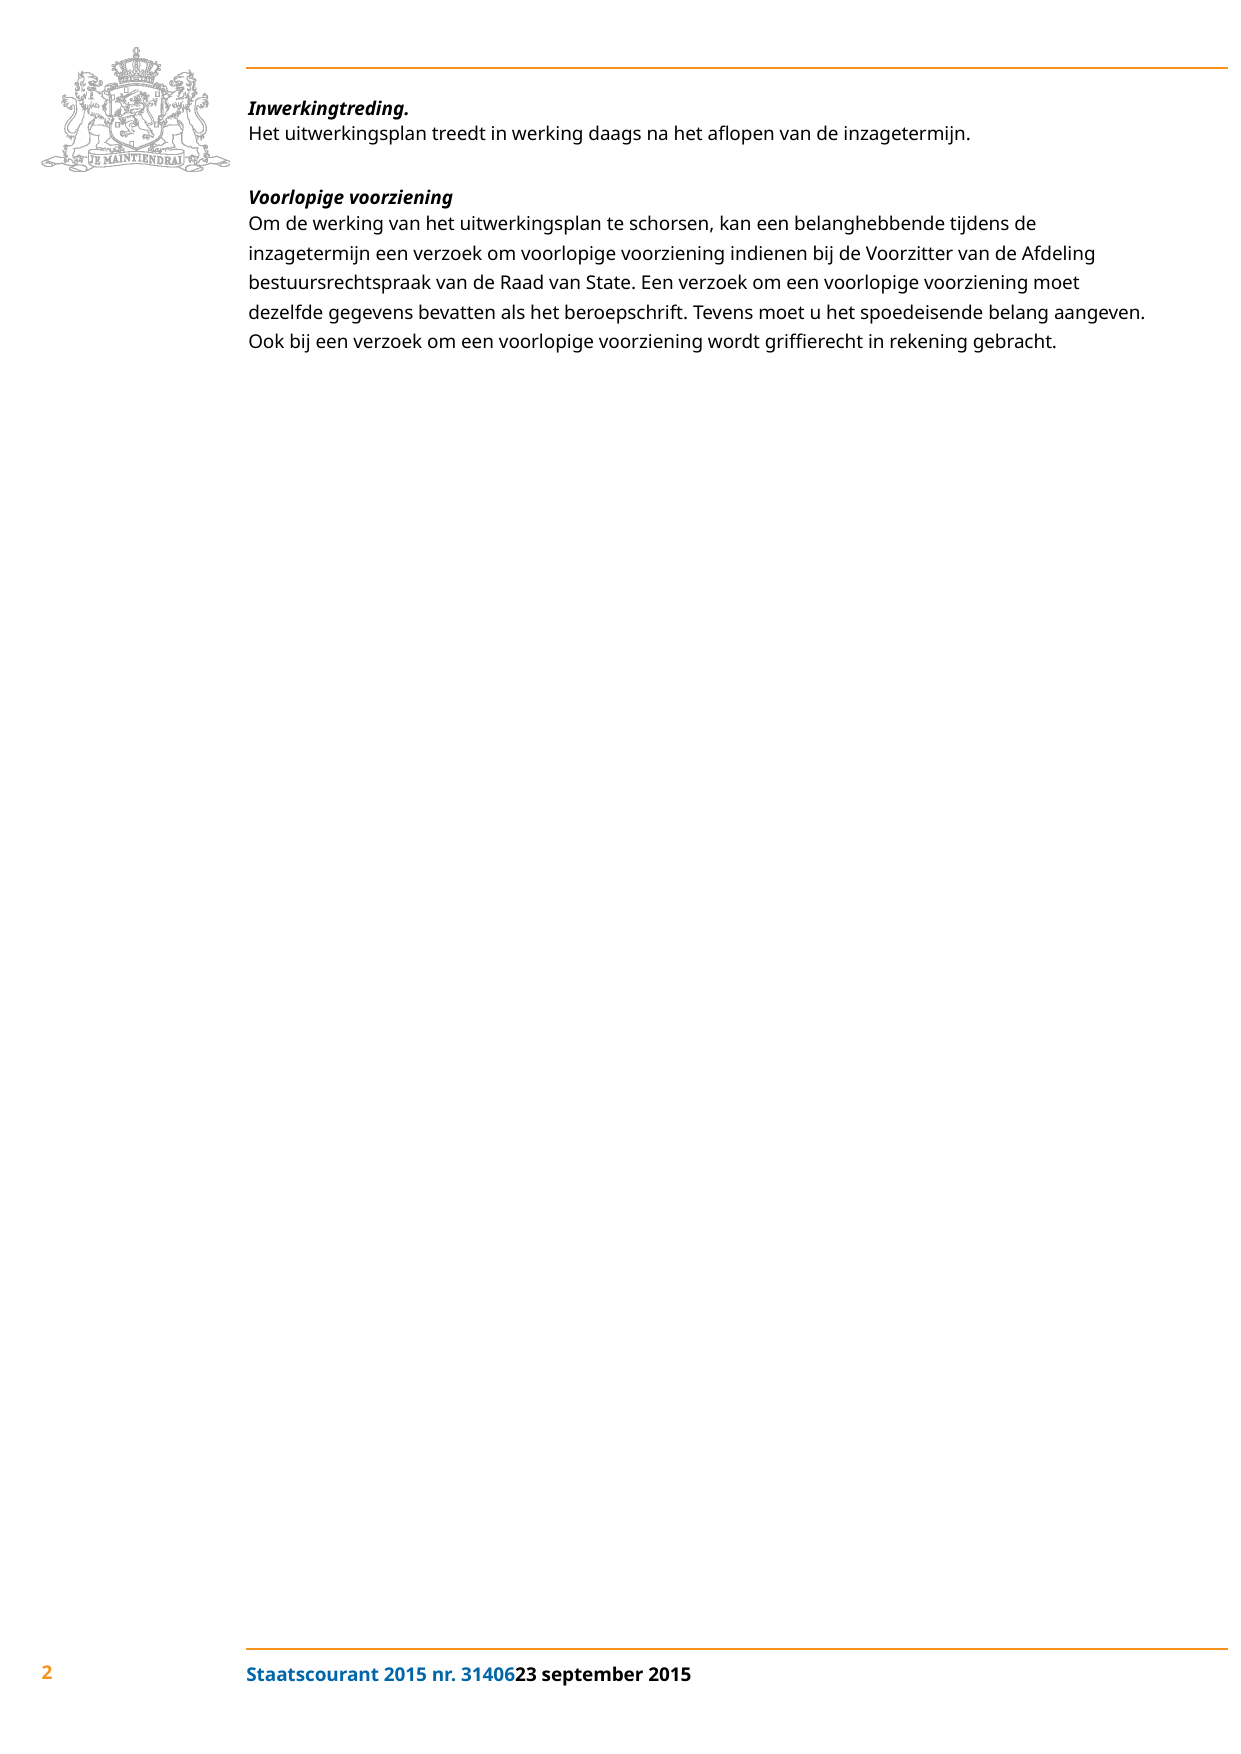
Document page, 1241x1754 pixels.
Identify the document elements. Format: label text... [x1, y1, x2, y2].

picture [41, 47, 231, 172]
text Voorlopige voorziening [248, 184, 1152, 210]
text Het uitwerkingsplan treedt in werking daags na het aflopen van de inzagetermijn. [248, 121, 1152, 146]
text Om de werking van het uitwerkingsplan te schorsen, kan een belanghebbende tijdens de inzagetermijn een verzoek om voorlopige voorziening indienen bij de Voorzitter van de Afdeling bestuursrechtspraak van de Raad van State. Een verzoek om een voorlopige voorziening moet dezelfde gegevens bevatten als het beroepschrift. Tevens moet u het spoedeisende belang aangeven. Ook bij een verzoek om een voorlopige voorziening wordt griffierecht in rekening gebracht. [248, 210, 1152, 354]
text Inwerkingtreding. [248, 95, 1152, 121]
